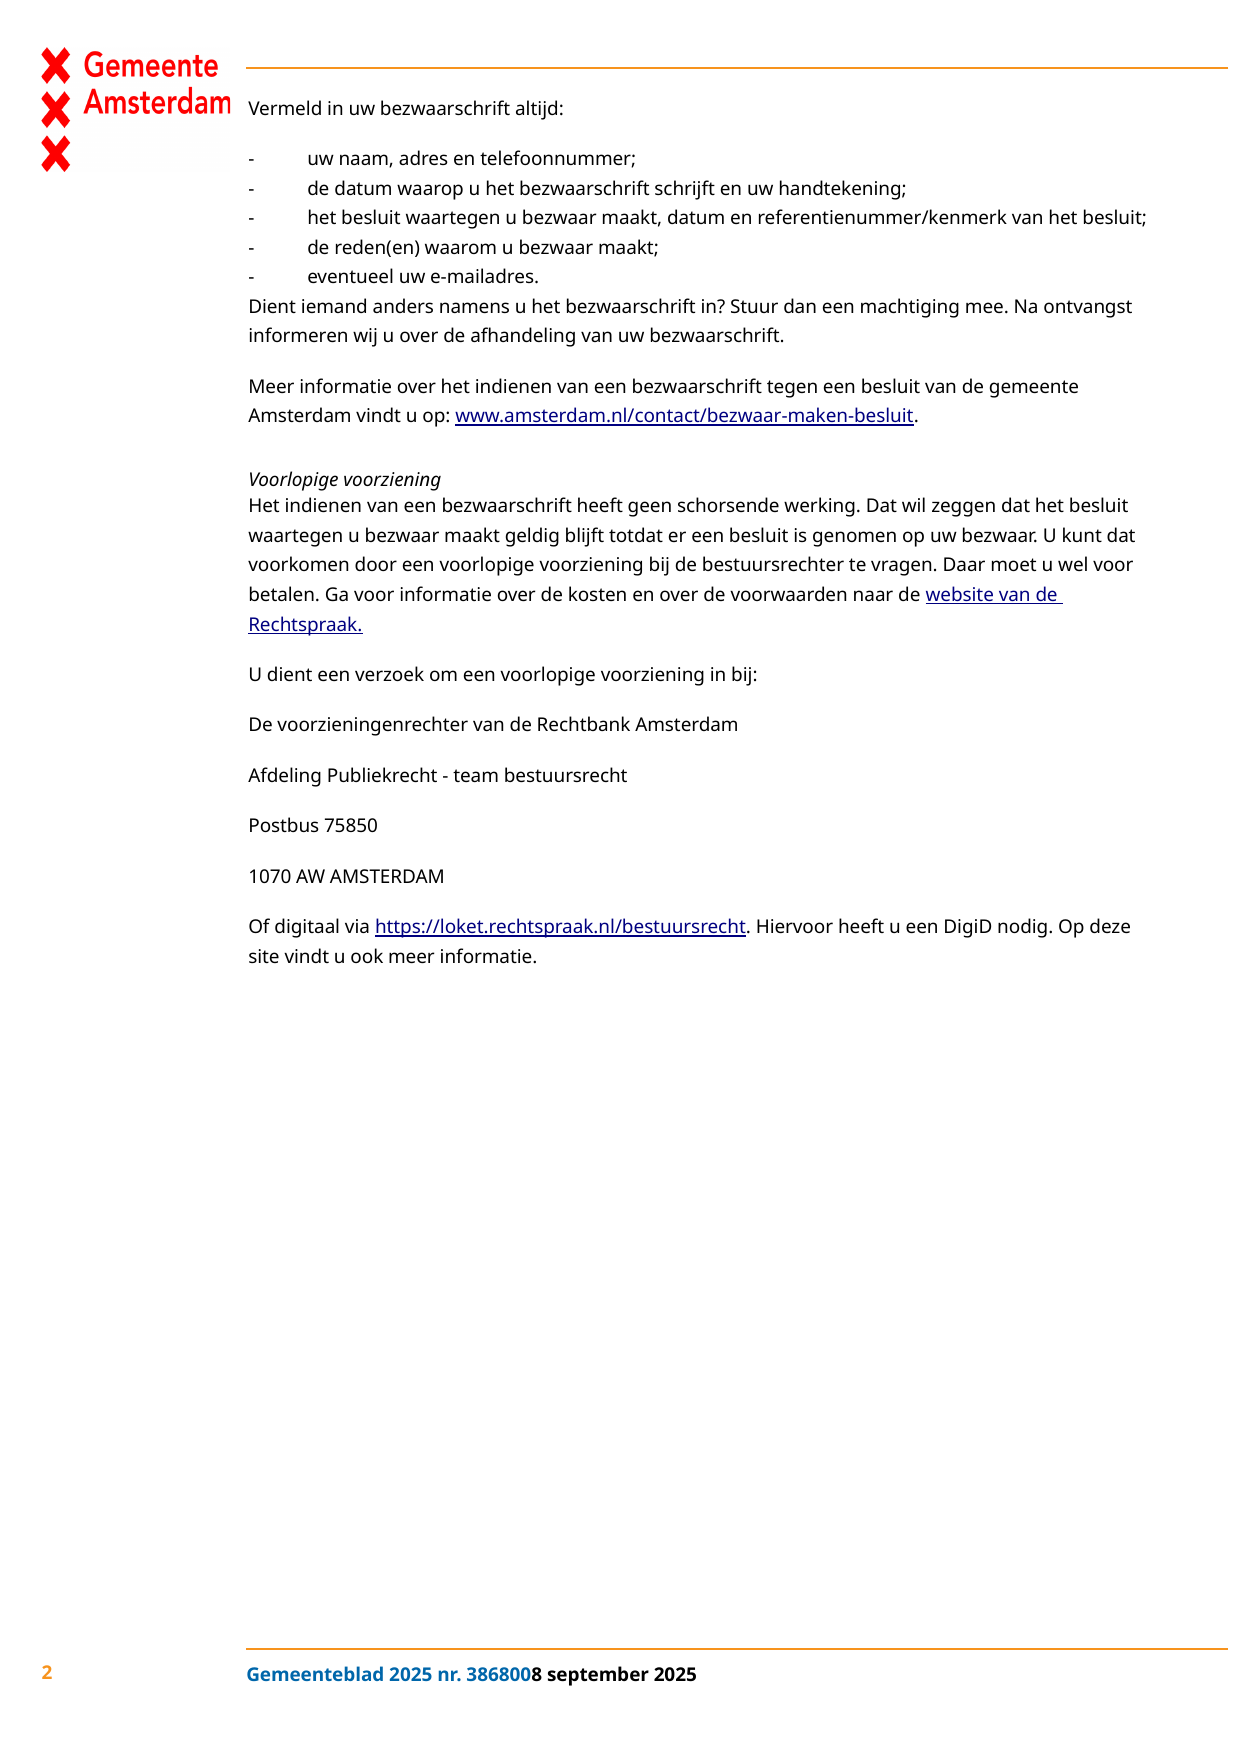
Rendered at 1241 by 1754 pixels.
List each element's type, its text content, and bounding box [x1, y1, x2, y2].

text Meer informatie over het indienen van een bezwaarschrift tegen een besluit van de gemeente Amsterdam vindt u op: www.amsterdam.nl/contact/bezwaar-maken-besluit. [248, 373, 1152, 428]
list uw naam, adres en telefoonnummer; [248, 145, 1152, 171]
text 1070 AW AMSTERDAM [248, 863, 1152, 888]
list de datum waarop u het bezwaarschrift schrijft en uw handtekening; [248, 175, 1152, 201]
text Postbus 75850 [248, 812, 1152, 838]
text Afdeling Publiekrecht - team bestuursrecht [248, 762, 1152, 788]
list het besluit waartegen u bezwaar maakt, datum en referentienummer/kenmerk van het besluit; [248, 204, 1152, 230]
text Dient iemand anders namens u het bezwaarschrift in? Stuur dan een machtiging mee. Na ontvangst informeren wij u over de afhandeling van uw bezwaarschrift. [248, 293, 1152, 348]
picture [41, 47, 231, 172]
list eventueel uw e-mailadres. [248, 263, 1152, 289]
text Het indienen van een bezwaarschrift heeft geen schorsende werking. Dat wil zeggen dat het besluit waartegen u bezwaar maakt geldig blijft totdat er een besluit is genomen op uw bezwaar. U kunt dat voorkomen door een voorlopige voorziening bij de bestuursrechter te vragen. Daar moet u wel voor betalen. Ga voor informatie over de kosten en over de voorwaarden naar de website van de Rechtspraak. [248, 492, 1152, 636]
text Voorlopige voorziening [248, 467, 1152, 492]
text Vermeld in uw bezwaarschrift altijd: [248, 95, 1152, 121]
text De voorzieningenrechter van de Rechtbank Amsterdam [248, 712, 1152, 737]
text Of digitaal via https://loket.rechtspraak.nl/bestuursrecht. Hiervoor heeft u een DigiD nodig. Op deze site vindt u ook meer informatie. [248, 913, 1152, 968]
list de reden(en) waarom u bezwaar maakt; [248, 234, 1152, 260]
text U dient een verzoek om een voorlopige voorziening in bij: [248, 661, 1152, 687]
